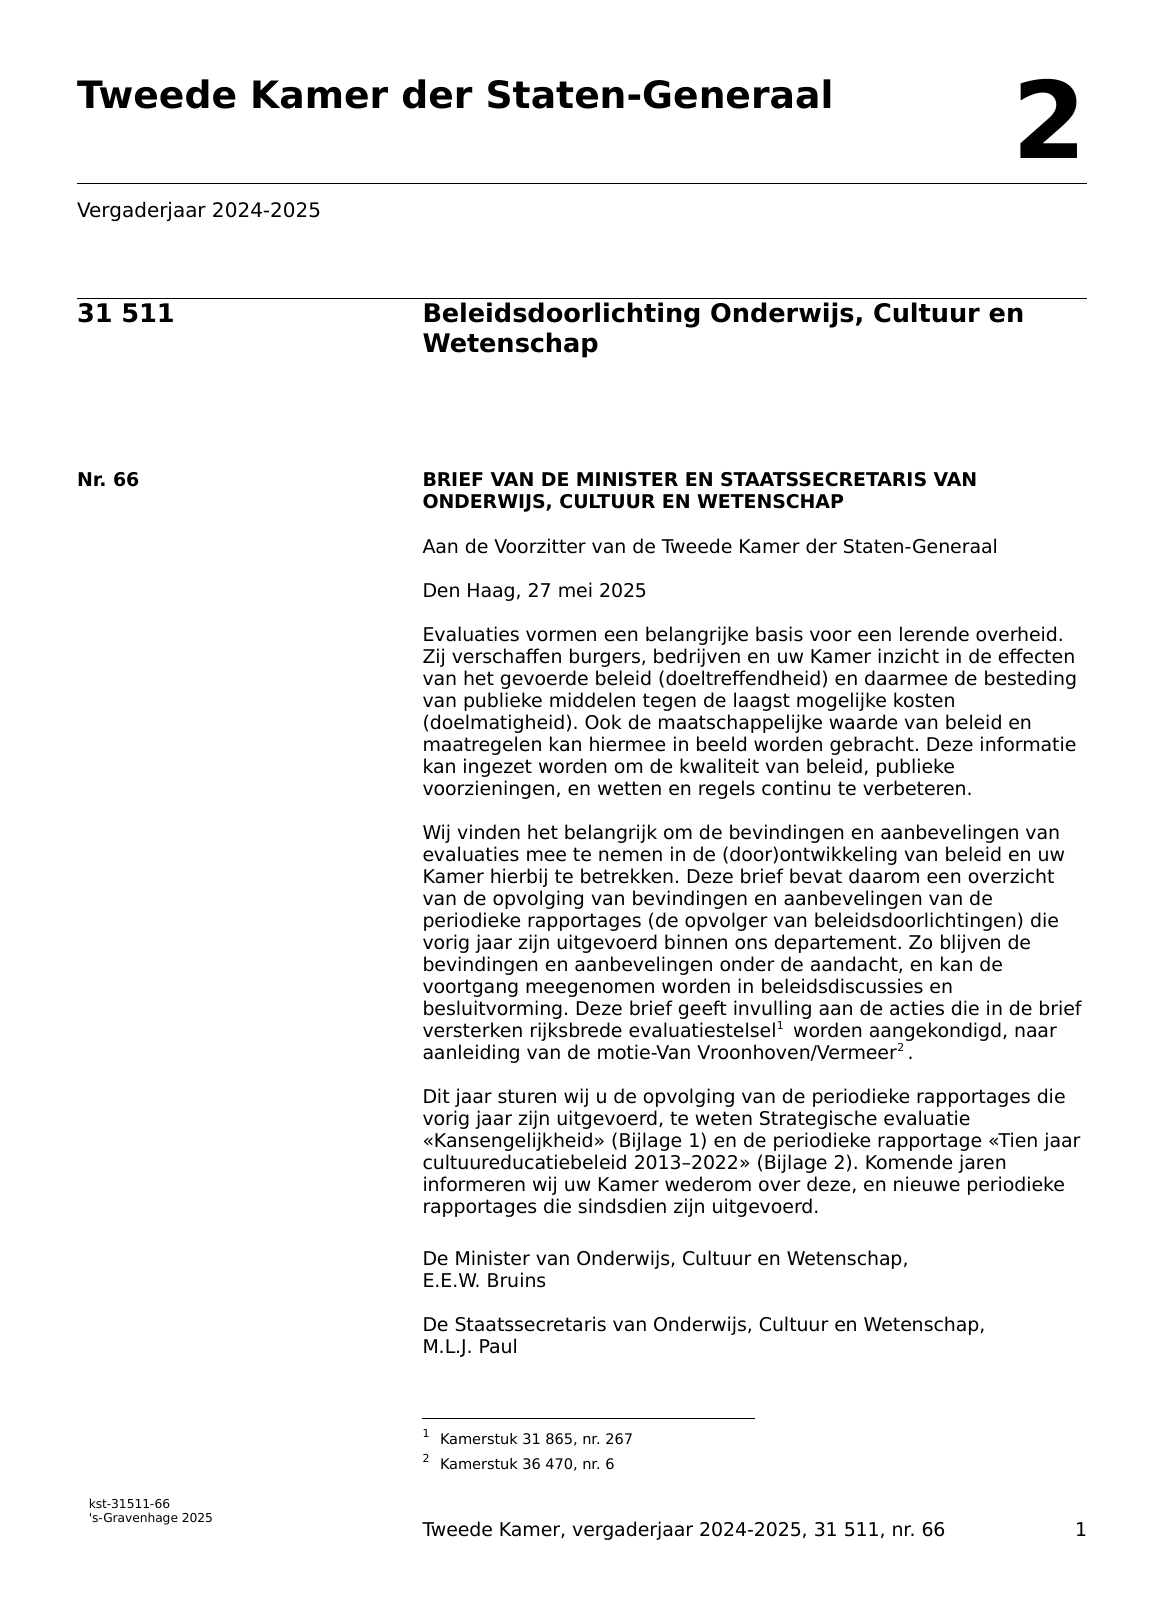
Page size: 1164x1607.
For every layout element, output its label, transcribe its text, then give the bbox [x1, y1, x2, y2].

text Wij vinden het belangrijk om de bevindingen en aanbevelingen van evaluaties mee te nemen in de (door)ontwikkeling van beleid en uw Kamer hierbij te betrekken. Deze brief bevat daarom een overzicht van de opvolging van bevindingen en aanbevelingen van de periodieke rapportages (de opvolger van beleidsdoorlichtingen) die vorig jaar zijn uitgevoerd binnen ons departement. Zo blijven de bevindingen en aanbevelingen onder de aandacht, en kan de voortgang meegenomen worden in beleidsdiscussies en besluitvorming. Deze brief geeft invulling aan de acties die in de brief versterken rijksbrede evaluatiestelsel worden aangekondigd, naar aanleiding van de motie-Van Vroonhoven/Vermeer. [422, 822, 1087, 1064]
text Den Haag, 27 mei 2025 [422, 580, 1087, 602]
text Evaluaties vormen een belangrijke basis voor een lerende overheid. Zij verschaffen burgers, bedrijven en uw Kamer inzicht in de effecten van het gevoerde beleid (doeltreffendheid) en daarmee de besteding van publieke middelen tegen de laagst mogelijke kosten (doelmatigheid). Ook de maatschappelijke waarde van beleid en maatregelen kan hiermee in beeld worden gebracht. Deze informatie kan ingezet worden om de kwaliteit van beleid, publieke voorzieningen, en wetten en regels continu te verbeteren. [422, 624, 1087, 800]
text De Staatssecretaris van Onderwijs, Cultuur en Wetenschap, M.L.J. Paul [422, 1314, 1087, 1358]
text Aan de Voorzitter van de Tweede Kamer der Staten-Generaal [422, 536, 1087, 557]
subtitle 31 511 Beleidsdoorlichting Onderwijs, Cultuur en Wetenschap [77, 299, 1087, 358]
text De Minister van Onderwijs, Cultuur en Wetenschap, E.E.W. Bruins [422, 1248, 1087, 1292]
table_header Tweede Kamer der Staten-Generaal [77, 59, 886, 183]
text Dit jaar sturen wij u de opvolging van de periodieke rapportages die vorig jaar zijn uitgevoerd, te weten Strategische evaluatie «Kansengelijkheid» (Bijlage 1) en de periodieke rapportage «Tien jaar cultuureducatiebeleid 2013–2022» (Bijlage 2). Komende jaren informeren wij uw Kamer wederom over deze, en nieuwe periodieke rapportages die sindsdien zijn uitgevoerd. [422, 1086, 1087, 1218]
text kst-31511-66 [88, 1497, 323, 1511]
table_header 2 [886, 59, 1087, 183]
text 's-Gravenhage 2025 [88, 1511, 323, 1525]
table_cell Vergaderjaar 2024-2025 [77, 184, 1087, 298]
text Kamerstuk 31 865, nr. 267 [422, 1427, 1087, 1449]
text Kamerstuk 36 470, nr. 6 [422, 1452, 1087, 1474]
subtitle Nr. 66 BRIEF VAN DE MINISTER EN STAATSSECRETARIS VAN ONDERWIJS, CULTUUR EN WETENSCHAP [77, 469, 1087, 513]
